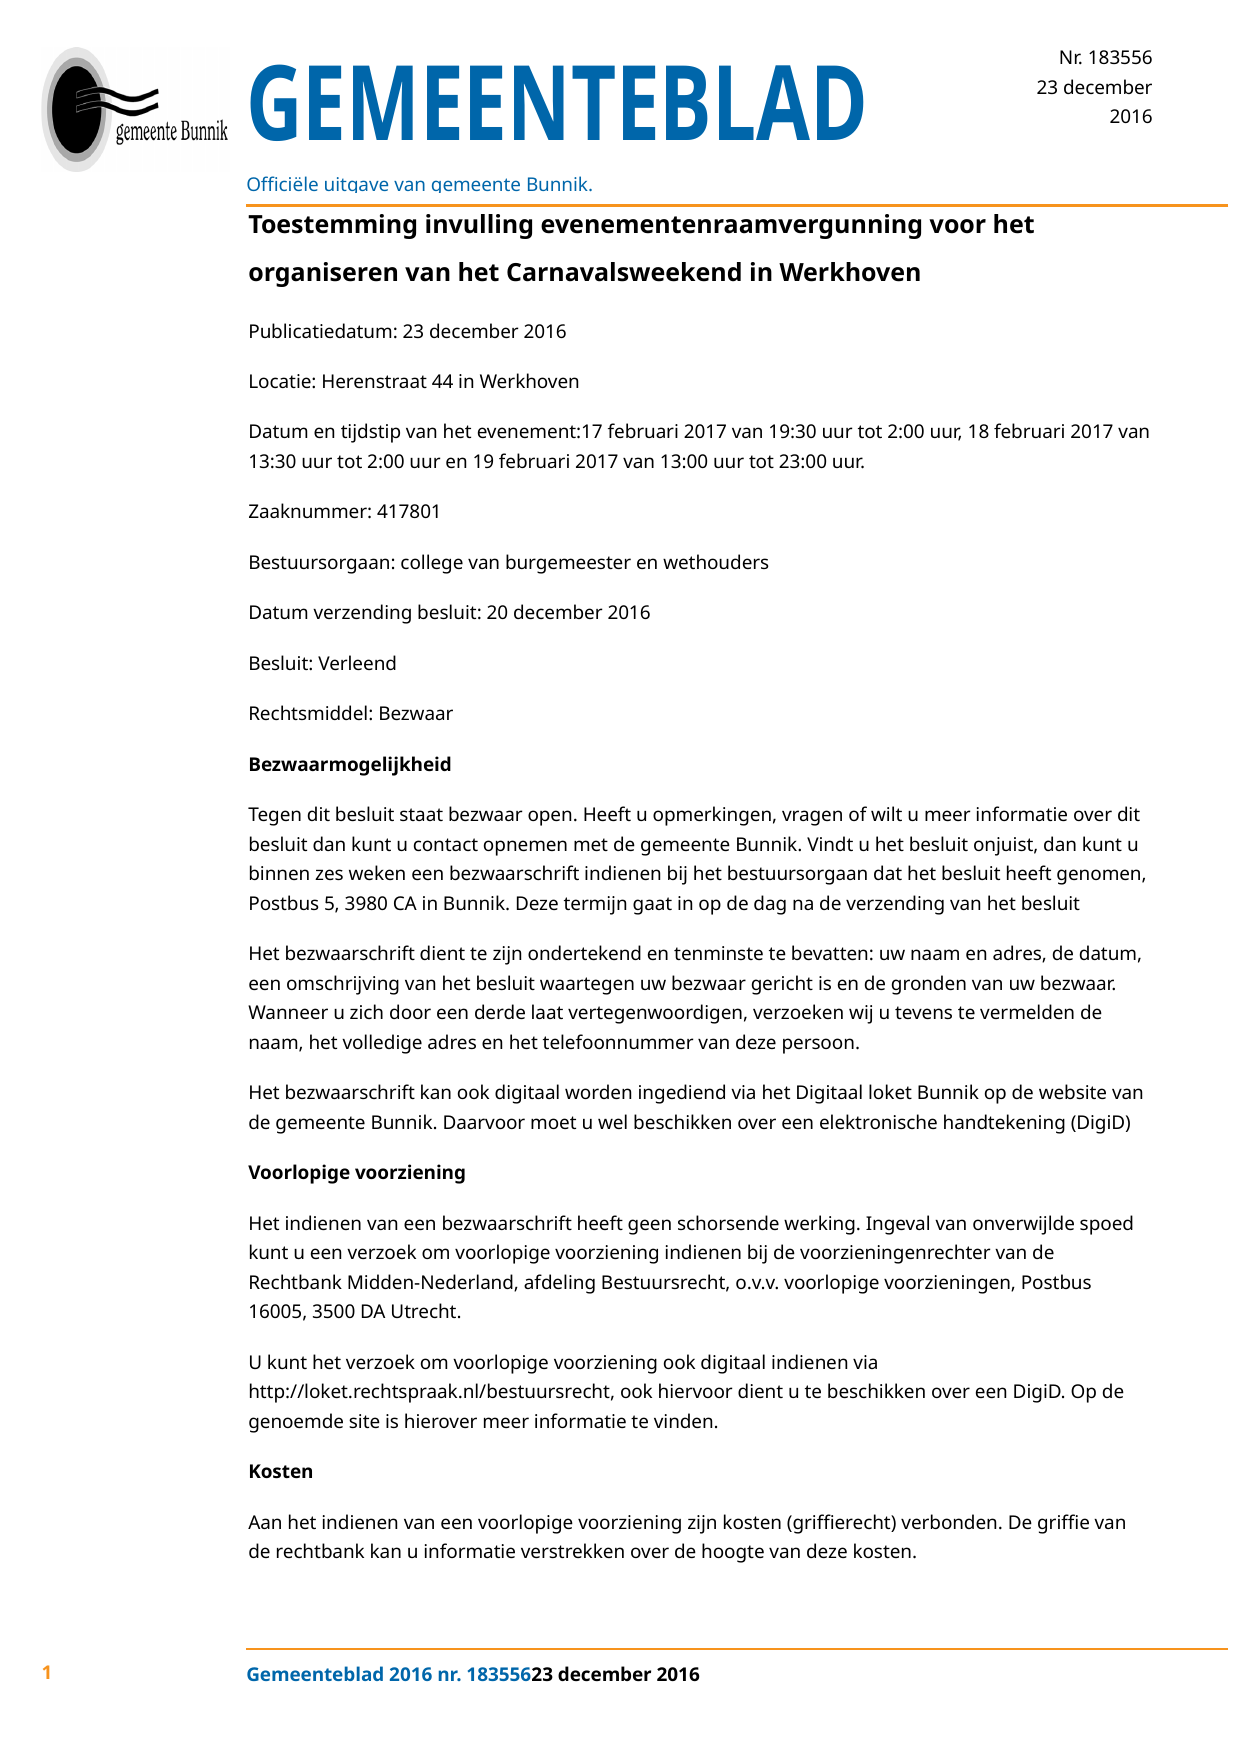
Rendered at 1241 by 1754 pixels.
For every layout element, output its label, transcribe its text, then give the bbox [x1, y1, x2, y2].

text Voorlopige voorziening [248, 1159, 1152, 1185]
text Datum en tijdstip van het evenement:17 februari 2017 van 19:30 uur tot 2:00 uur, 18 februari 2017 van 13:30 uur tot 2:00 uur en 19 februari 2017 van 13:00 uur tot 23:00 uur. [248, 419, 1152, 474]
text Rechtsmiddel: Bezwaar [248, 700, 1152, 726]
text Zaaknummer: 417801 [248, 499, 1152, 524]
text Tegen dit besluit staat bezwaar open. Heeft u opmerkingen, vragen of wilt u meer informatie over dit besluit dan kunt u contact opnemen met de gemeente Bunnik. Vindt u het besluit onjuist, dan kunt u binnen zes weken een bezwaarschrift indienen bij het bestuursorgaan dat het besluit heeft genomen, Postbus 5, 3980 CA in Bunnik. Deze termijn gaat in op de dag na de verzending van het besluit [248, 801, 1152, 916]
text U kunt het verzoek om voorlopige voorziening ook digitaal indienen via http://loket.rechtspraak.nl/bestuursrecht, ook hiervoor dient u te beschikken over een DigiD. Op de genoemde site is hierover meer informatie te vinden. [248, 1349, 1152, 1434]
text Bestuursorgaan: college van burgemeester en wethouders [248, 549, 1152, 575]
text Datum verzending besluit: 20 december 2016 [248, 599, 1152, 625]
text Het bezwaarschrift dient te zijn ondertekend en tenminste te bevatten: uw naam en adres, de datum, een omschrijving van het besluit waartegen uw bezwaar gericht is en de gronden van uw bezwaar. Wanneer u zich door een derde laat vertegenwoordigen, verzoeken wij u tevens te vermelden de naam, het volledige adres en het telefoonnummer van deze persoon. [248, 940, 1152, 1055]
text Bezwaarmogelijkheid [248, 751, 1152, 777]
text Het indienen van een bezwaarschrift heeft geen schorsende werking. Ingeval van onverwijlde spoed kunt u een verzoek om voorlopige voorziening indienen bij de voorzieningenrechter van de Rechtbank Midden-Nederland, afdeling Bestuursrecht, o.v.v. voorlopige voorzieningen, Postbus 16005, 3500 DA Utrecht. [248, 1210, 1152, 1324]
picture [41, 47, 231, 172]
text Locatie: Herenstraat 44 in Werkhoven [248, 368, 1152, 394]
text Kosten [248, 1459, 1152, 1484]
text Aan het indienen van een voorlopige voorziening zijn kosten (griffierecht) verbonden. De griffie van de rechtbank kan u informatie verstrekken over de hoogte van deze kosten. [248, 1509, 1152, 1564]
text Besluit: Verleend [248, 650, 1152, 676]
text Publicatiedatum: 23 december 2016 [248, 318, 1152, 344]
text Toestemming invulling evenementenraamvergunning voor het organiseren van het Carnavalsweekend in Werkhoven [248, 207, 1152, 288]
text Het bezwaarschrift kan ook digitaal worden ingediend via het Digitaal loket Bunnik op de website van de gemeente Bunnik. Daarvoor moet u wel beschikken over een elektronische handtekening (DigiD) [248, 1079, 1152, 1135]
